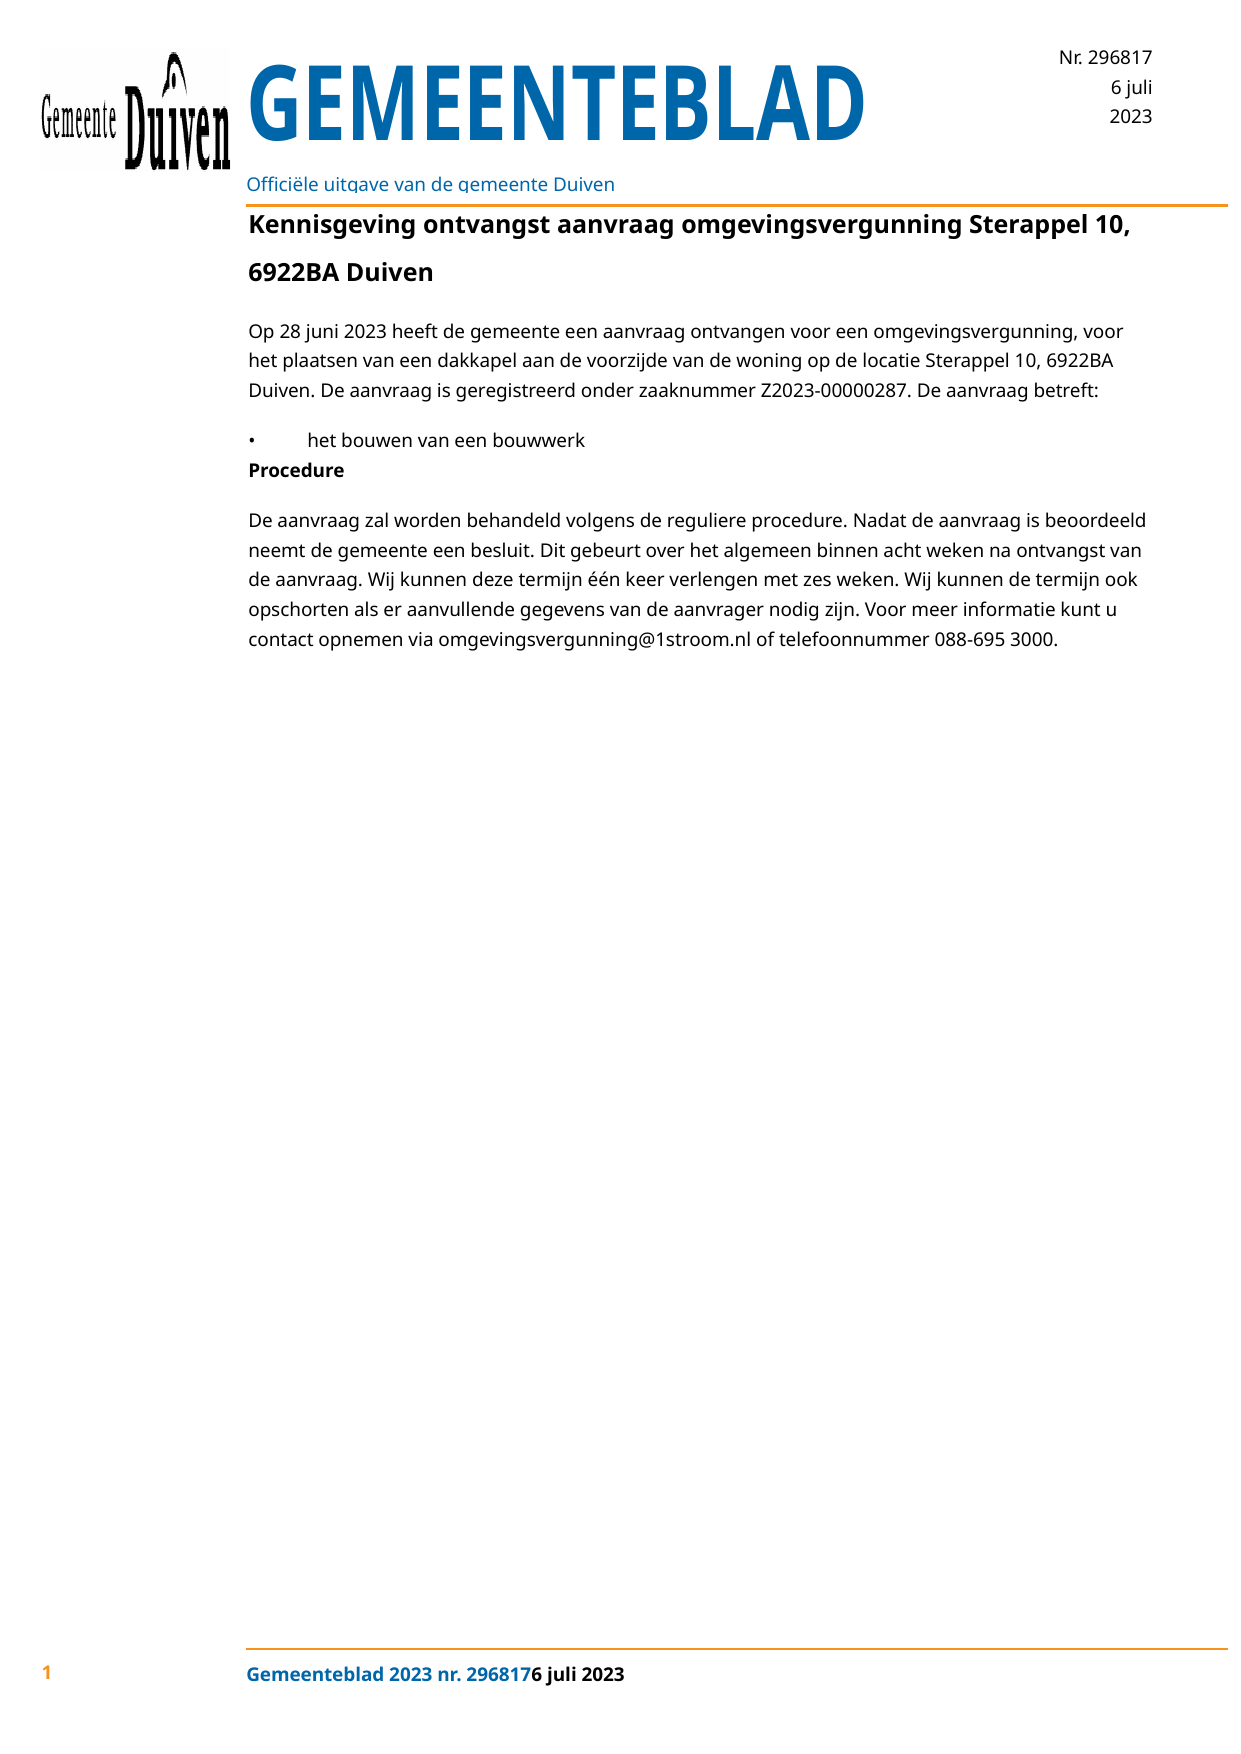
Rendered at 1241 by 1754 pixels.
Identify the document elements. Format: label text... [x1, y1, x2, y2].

picture [41, 47, 231, 172]
text De aanvraag zal worden behandeld volgens de reguliere procedure. Nadat de aanvraag is beoordeeld neemt de gemeente een besluit. Dit gebeurt over het algemeen binnen acht weken na ontvangst van de aanvraag. Wij kunnen deze termijn één keer verlengen met zes weken. Wij kunnen de termijn ook opschorten als er aanvullende gegevens van de aanvrager nodig zijn. Voor meer informatie kunt u contact opnemen via omgevingsvergunning@1stroom.nl of telefoonnummer 088-695 3000. [248, 507, 1152, 652]
text Procedure [248, 457, 1152, 483]
text Kennisgeving ontvangst aanvraag omgevingsvergunning Sterappel 10, 6922BA Duiven [248, 207, 1152, 288]
text Op 28 juni 2023 heeft de gemeente een aanvraag ontvangen voor een omgevingsvergunning, voor het plaatsen van een dakkapel aan de voorzijde van de woning op de locatie Sterappel 10, 6922BA Duiven. De aanvraag is geregistreerd onder zaaknummer Z2023-00000287. De aanvraag betreft: [248, 318, 1152, 403]
list het bouwen van een bouwwerk [248, 427, 1152, 453]
